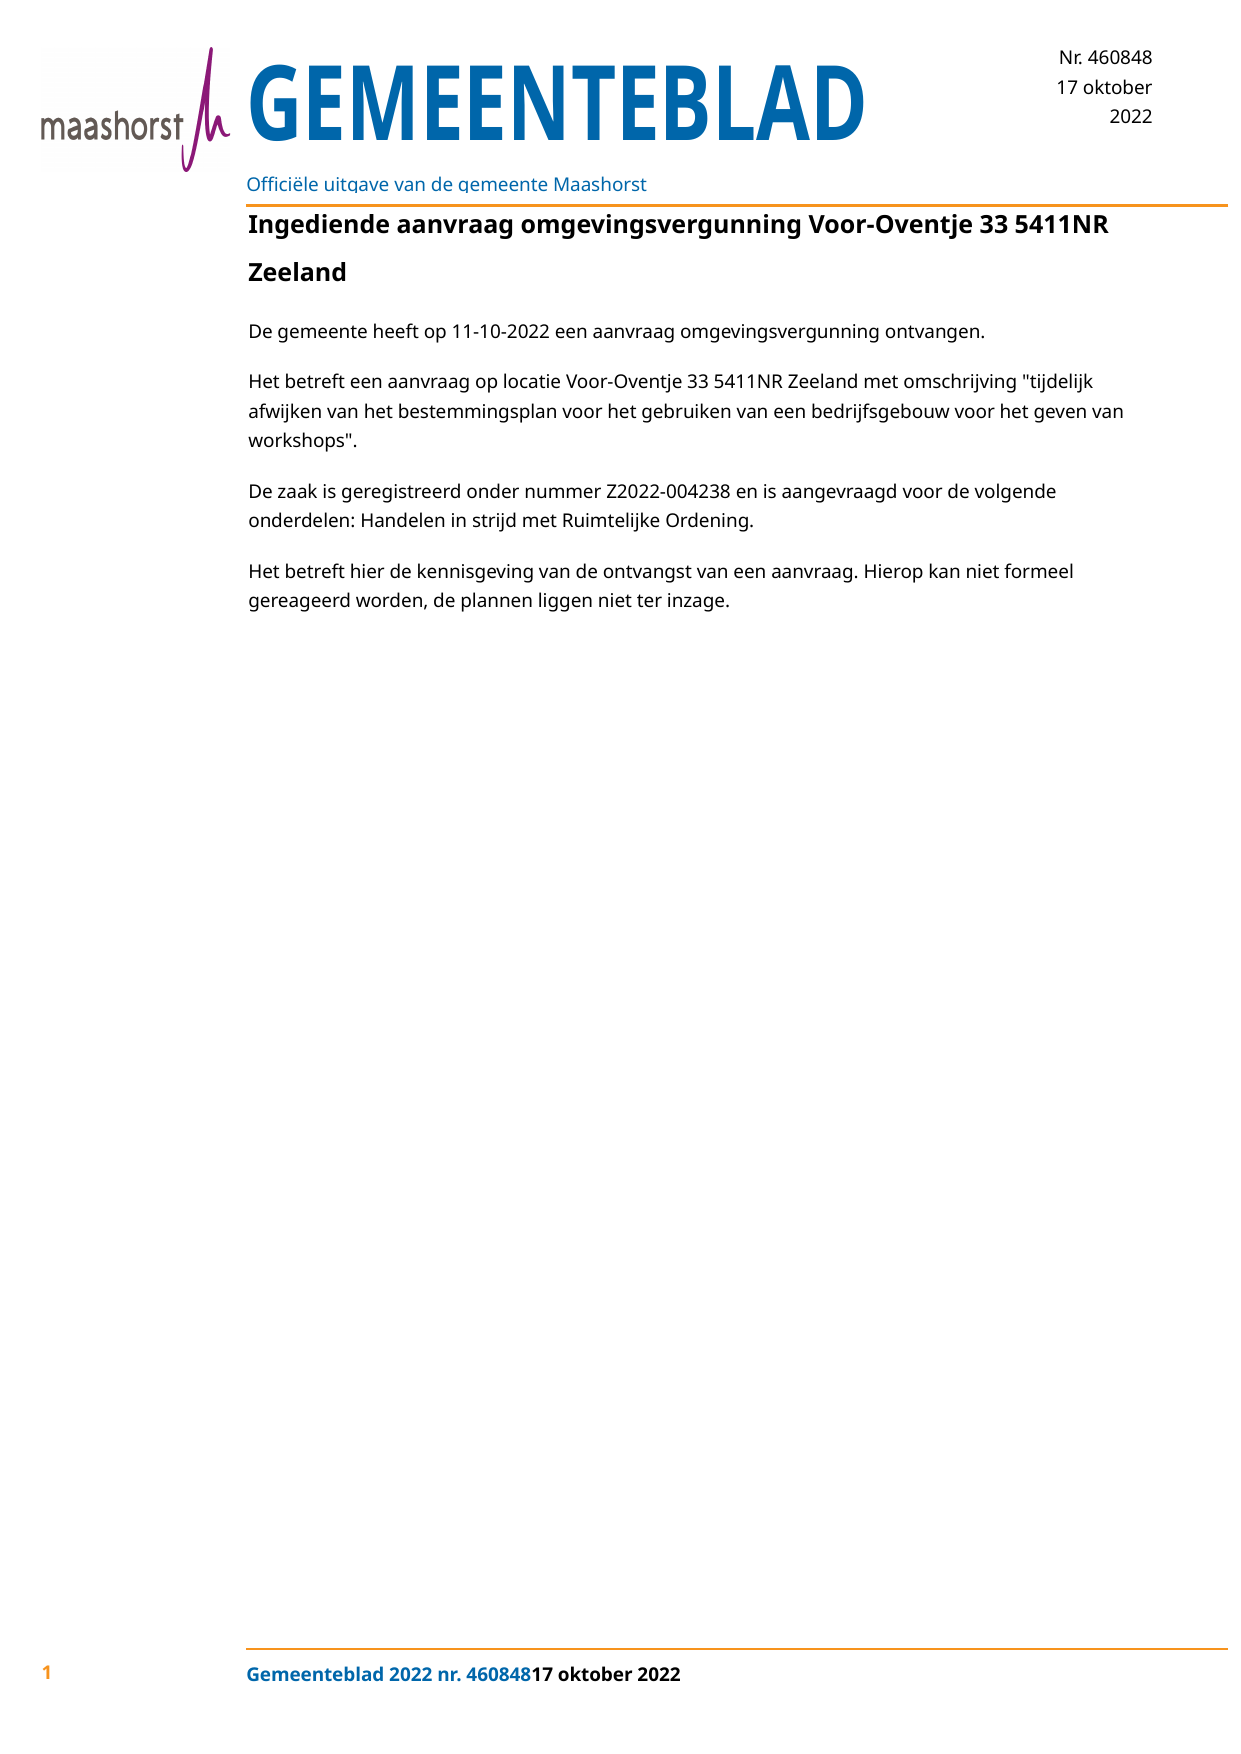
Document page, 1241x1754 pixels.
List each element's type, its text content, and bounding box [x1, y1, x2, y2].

text Ingediende aanvraag omgevingsvergunning Voor-Oventje 33 5411NR Zeeland [248, 207, 1152, 288]
picture [41, 47, 231, 172]
text Het betreft een aanvraag op locatie Voor-Oventje 33 5411NR Zeeland met omschrijving "tijdelijk afwijken van het bestemmingsplan voor het gebruiken van een bedrijfsgebouw voor het geven van workshops". [248, 368, 1152, 453]
text De zaak is geregistreerd onder nummer Z2022-004238 en is aangevraagd voor de volgende onderdelen: Handelen in strijd met Ruimtelijke Ordening. [248, 478, 1152, 533]
text Het betreft hier de kennisgeving van de ontvangst van een aanvraag. Hierop kan niet formeel gereageerd worden, de plannen liggen niet ter inzage. [248, 558, 1152, 613]
text De gemeente heeft op 11-10-2022 een aanvraag omgevingsvergunning ontvangen. [248, 318, 1152, 344]
